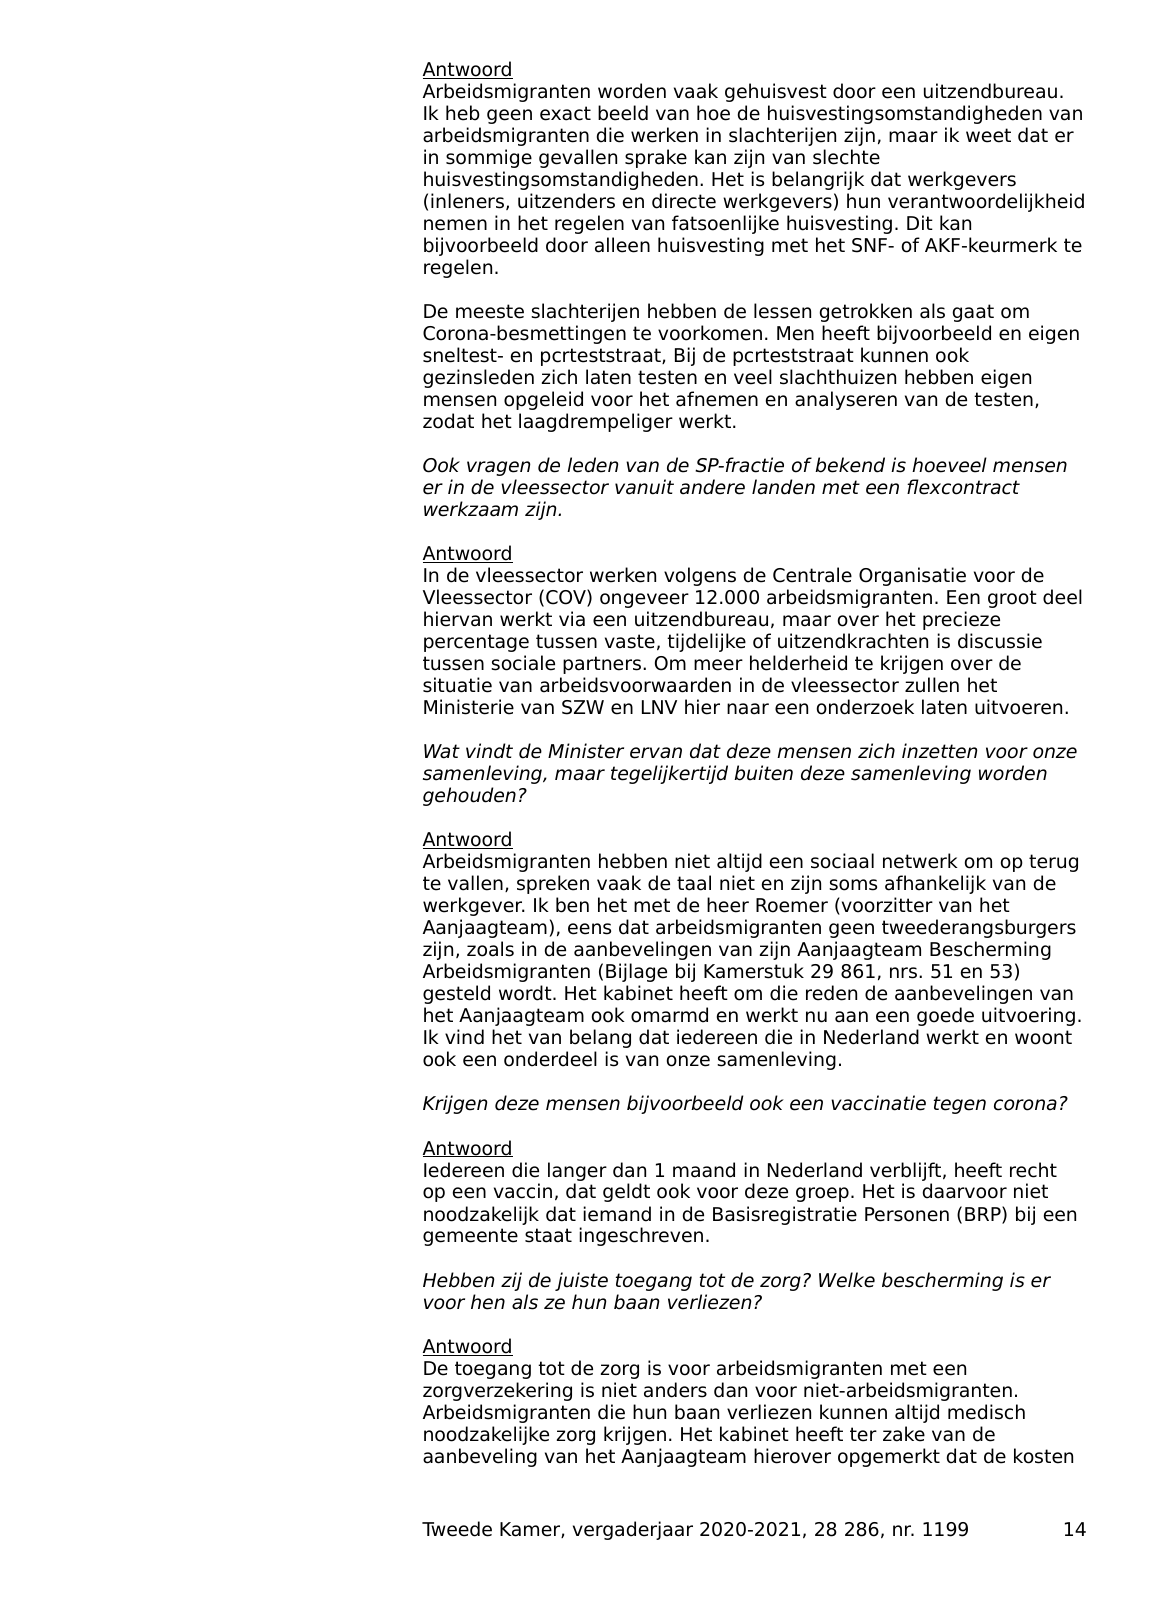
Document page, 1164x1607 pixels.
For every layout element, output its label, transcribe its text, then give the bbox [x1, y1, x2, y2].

text Iedereen die langer dan 1 maand in Nederland verblijft, heeft recht op een vaccin, dat geldt ook voor deze groep. Het is daarvoor niet noodzakelijk dat iemand in de Basisregistratie Personen (BRP) bij een gemeente staat ingeschreven. [422, 1159, 1087, 1247]
subtitle Antwoord [422, 829, 1087, 851]
text Wat vindt de Minister ervan dat deze mensen zich inzetten voor onze samenleving, maar tegelijkertijd buiten deze samenleving worden gehouden? [422, 741, 1087, 807]
subtitle Antwoord [422, 1137, 1087, 1159]
text De meeste slachterijen hebben de lessen getrokken als gaat om Corona-besmettingen te voorkomen. Men heeft bijvoorbeeld en eigen sneltest- en pcrteststraat, Bij de pcrteststraat kunnen ook gezinsleden zich laten testen en veel slachthuizen hebben eigen mensen opgeleid voor het afnemen en analyseren van de testen, zodat het laagdrempeliger werkt. [422, 301, 1087, 433]
text Hebben zij de juiste toegang tot de zorg? Welke bescherming is er voor hen als ze hun baan verliezen? [422, 1269, 1087, 1313]
text In de vleessector werken volgens de Centrale Organisatie voor de Vleessector (COV) ongeveer 12.000 arbeidsmigranten. Een groot deel hiervan werkt via een uitzendbureau, maar over het precieze percentage tussen vaste, tijdelijke of uitzendkrachten is discussie tussen sociale partners. Om meer helderheid te krijgen over de situatie van arbeidsvoorwaarden in de vleessector zullen het Ministerie van SZW en LNV hier naar een onderzoek laten uitvoeren. [422, 565, 1087, 719]
subtitle Antwoord [422, 543, 1087, 565]
text Ook vragen de leden van de SP-fractie of bekend is hoeveel mensen er in de vleessector vanuit andere landen met een flexcontract werkzaam zijn. [422, 455, 1087, 521]
text Arbeidsmigranten worden vaak gehuisvest door een uitzendbureau. Ik heb geen exact beeld van hoe de huisvestingsomstandigheden van arbeidsmigranten die werken in slachterijen zijn, maar ik weet dat er in sommige gevallen sprake kan zijn van slechte huisvestingsomstandigheden. Het is belangrijk dat werkgevers (inleners, uitzenders en directe werkgevers) hun verantwoordelijkheid nemen in het regelen van fatsoenlijke huisvesting. Dit kan bijvoorbeeld door alleen huisvesting met het SNF- of AKF-keurmerk te regelen. [422, 81, 1087, 279]
text Arbeidsmigranten hebben niet altijd een sociaal netwerk om op terug te vallen, spreken vaak de taal niet en zijn soms afhankelijk van de werkgever. Ik ben het met de heer Roemer (voorzitter van het Aanjaagteam), eens dat arbeidsmigranten geen tweederangsburgers zijn, zoals in de aanbevelingen van zijn Aanjaagteam Bescherming Arbeidsmigranten (Bijlage bij Kamerstuk 29 861, nrs. 51 en 53) gesteld wordt. Het kabinet heeft om die reden de aanbevelingen van het Aanjaagteam ook omarmd en werkt nu aan een goede uitvoering. Ik vind het van belang dat iedereen die in Nederland werkt en woont ook een onderdeel is van onze samenleving. [422, 851, 1087, 1071]
subtitle Antwoord [422, 59, 1087, 81]
subtitle Antwoord [422, 1336, 1087, 1358]
text De toegang tot de zorg is voor arbeidsmigranten met een zorgverzekering is niet anders dan voor niet-arbeidsmigranten. Arbeidsmigranten die hun baan verliezen kunnen altijd medisch noodzakelijke zorg krijgen. Het kabinet heeft ter zake van de aanbeveling van het Aanjaagteam hierover opgemerkt dat de kosten [422, 1358, 1087, 1468]
text Krijgen deze mensen bijvoorbeeld ook een vaccinatie tegen corona? [422, 1093, 1087, 1115]
